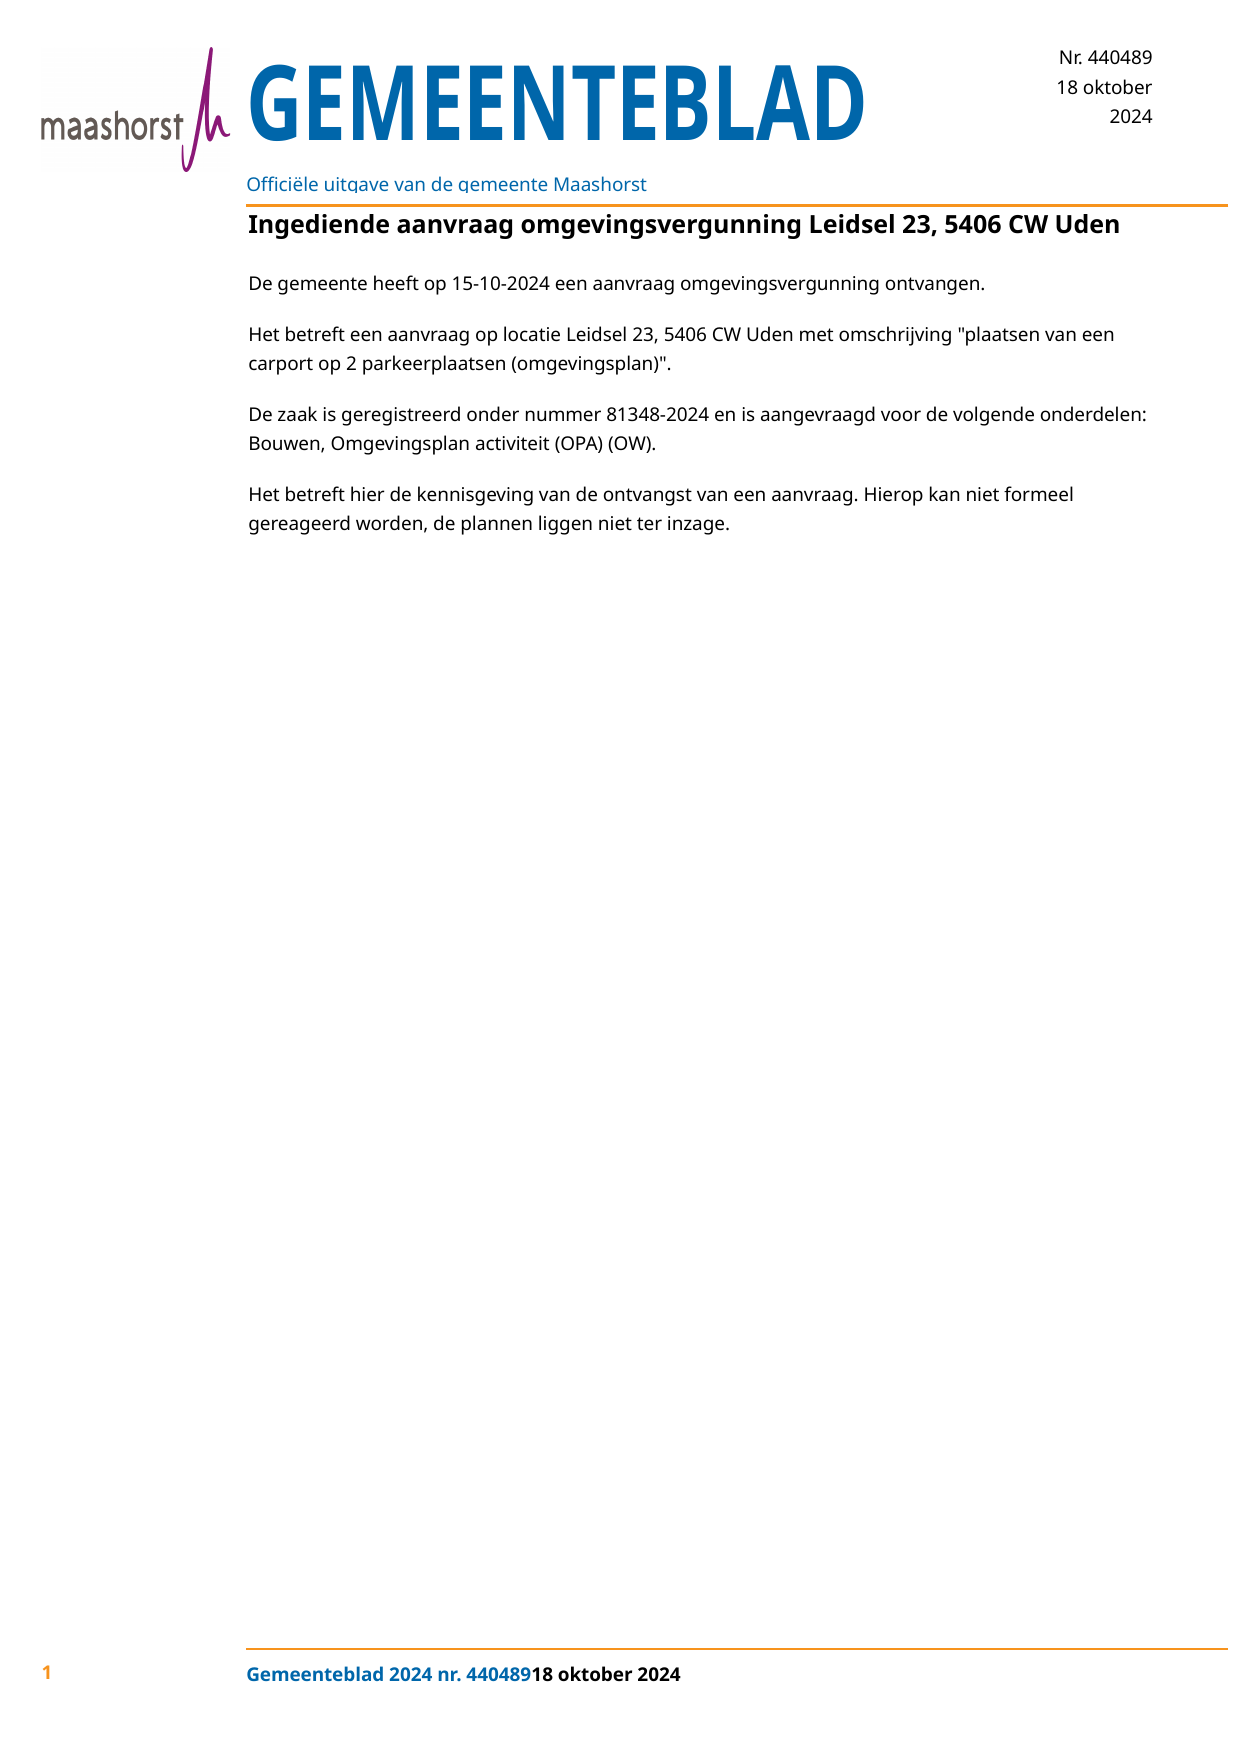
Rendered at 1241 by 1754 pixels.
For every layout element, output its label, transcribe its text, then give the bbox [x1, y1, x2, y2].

text Ingediende aanvraag omgevingsvergunning Leidsel 23, 5406 CW Uden [248, 207, 1152, 241]
text De zaak is geregistreerd onder nummer 81348-2024 en is aangevraagd voor de volgende onderdelen: Bouwen, Omgevingsplan activiteit (OPA) (OW). [248, 401, 1152, 456]
text De gemeente heeft op 15-10-2024 een aanvraag omgevingsvergunning ontvangen. [248, 270, 1152, 296]
text Het betreft hier de kennisgeving van de ontvangst van een aanvraag. Hierop kan niet formeel gereageerd worden, de plannen liggen niet ter inzage. [248, 481, 1152, 536]
picture [41, 47, 231, 172]
text Het betreft een aanvraag op locatie Leidsel 23, 5406 CW Uden met omschrijving "plaatsen van een carport op 2 parkeerplaatsen (omgevingsplan)". [248, 321, 1152, 376]
